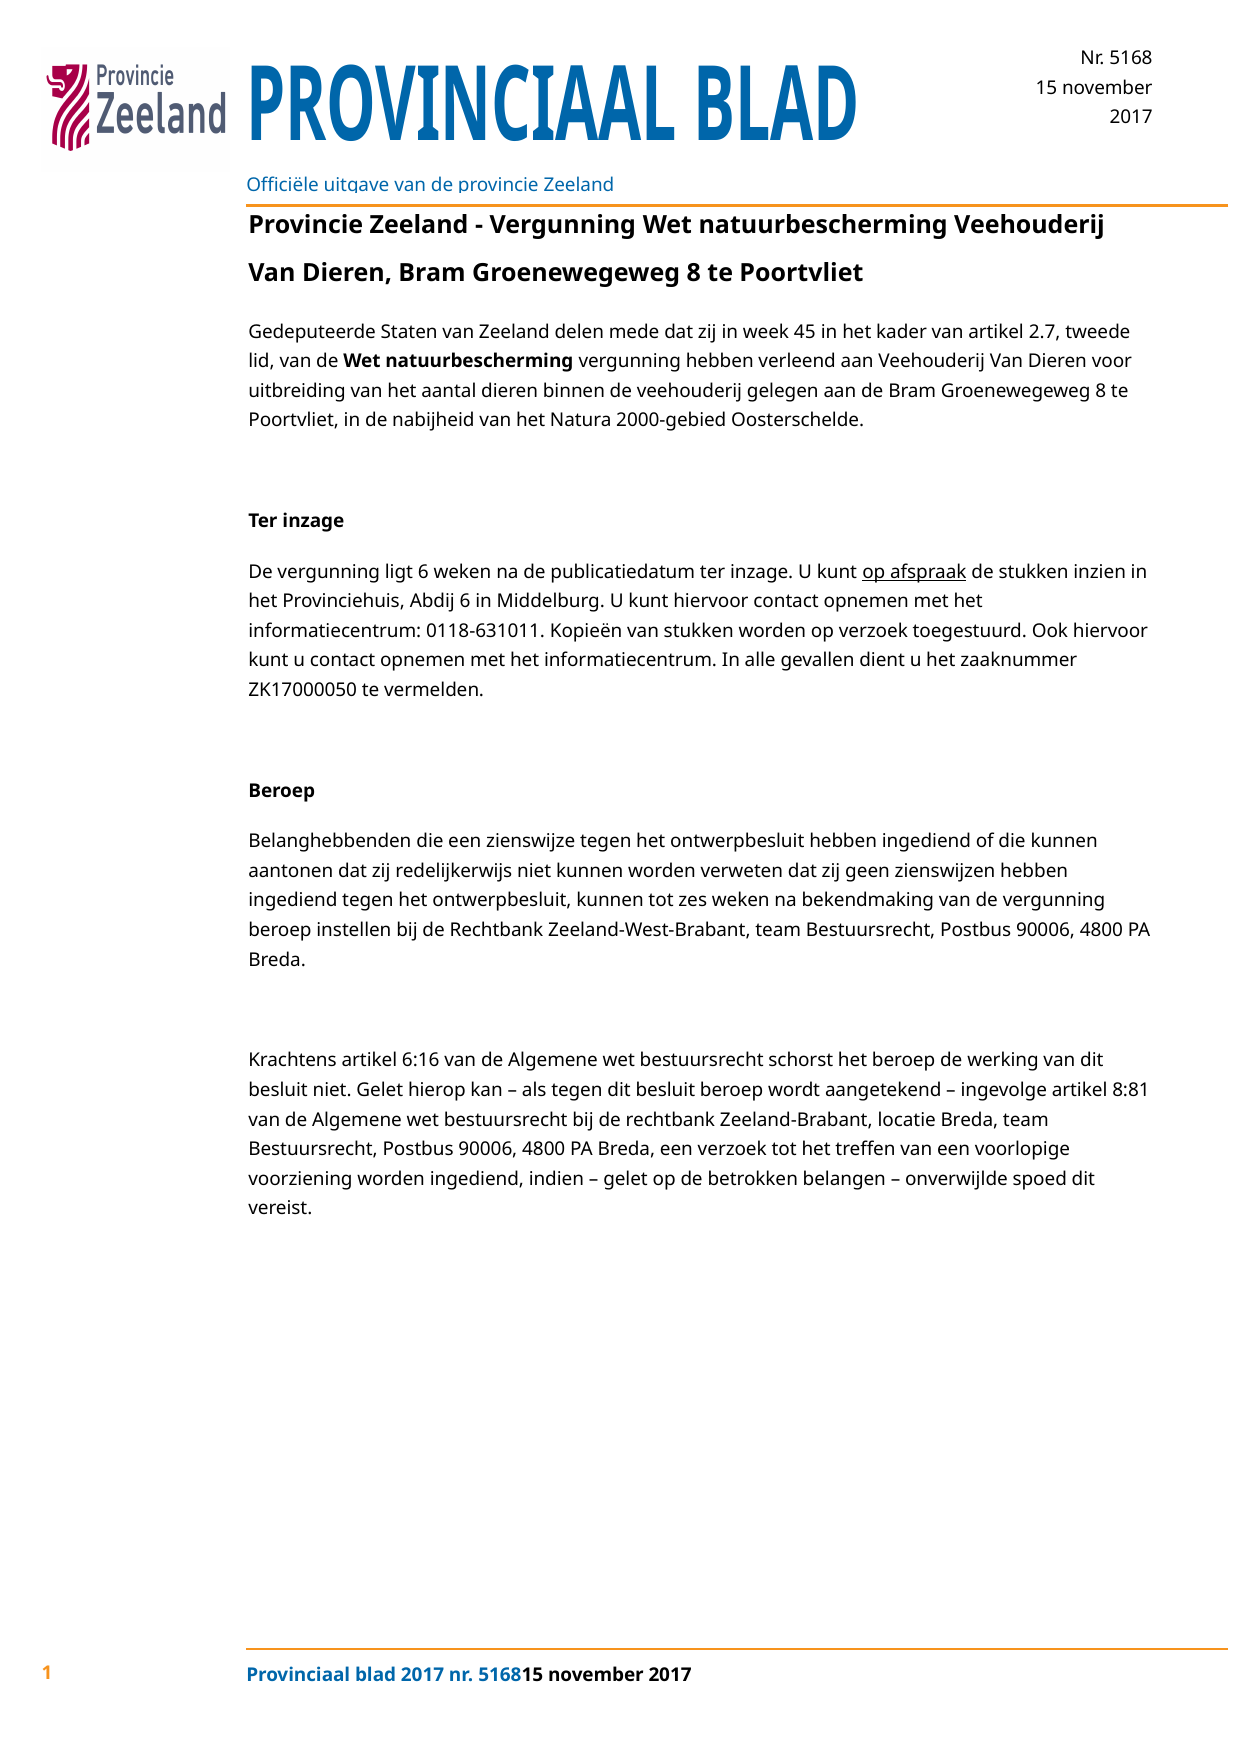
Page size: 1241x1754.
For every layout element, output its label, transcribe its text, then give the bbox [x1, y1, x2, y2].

text Provincie Zeeland - Vergunning Wet natuurbescherming Veehouderij Van Dieren, Bram Groenewegeweg 8 te Poortvliet [248, 207, 1152, 288]
text De vergunning ligt 6 weken na de publicatiedatum ter inzage. U kunt op afspraak de stukken inzien in het Provinciehuis, Abdij 6 in Middelburg. U kunt hiervoor contact opnemen met het informatiecentrum: 0118-631011. Kopieën van stukken worden op verzoek toegestuurd. Ook hiervoor kunt u contact opnemen met het informatiecentrum. In alle gevallen dient u het zaaknummer ZK17000050 te vermelden. [248, 558, 1152, 702]
text Gedeputeerde Staten van Zeeland delen mede dat zij in week 45 in het kader van artikel 2.7, tweede lid, van de Wet natuurbescherming vergunning hebben verleend aan Veehouderij Van Dieren voor uitbreiding van het aantal dieren binnen de veehouderij gelegen aan de Bram Groenewegeweg 8 te Poortvliet, in de nabijheid van het Natura 2000-gebied Oosterschelde. [248, 318, 1152, 432]
text Krachtens artikel 6:16 van de Algemene wet bestuursrecht schorst het beroep de werking van dit besluit niet. Gelet hierop kan – als tegen dit besluit beroep wordt aangetekend – ingevolge artikel 8:81 van de Algemene wet bestuursrecht bij de rechtbank Zeeland-Brabant, locatie Breda, team Bestuursrecht, Postbus 90006, 4800 PA Breda, een verzoek tot het treffen van een voorlopige voorziening worden ingediend, indien – gelet op de betrokken belangen – onverwijlde spoed dit vereist. [248, 1047, 1152, 1220]
picture [41, 47, 231, 172]
text Belanghebbenden die een zienswijze tegen het ontwerpbesluit hebben ingediend of die kunnen aantonen dat zij redelijkerwijs niet kunnen worden verweten dat zij geen zienswijzen hebben ingediend tegen het ontwerpbesluit, kunnen tot zes weken na bekendmaking van de vergunning beroep instellen bij de Rechtbank Zeeland-West-Brabant, team Bestuursrecht, Postbus 90006, 4800 PA Breda. [248, 827, 1152, 972]
text Beroep [248, 777, 1152, 803]
text Ter inzage [248, 507, 1152, 533]
